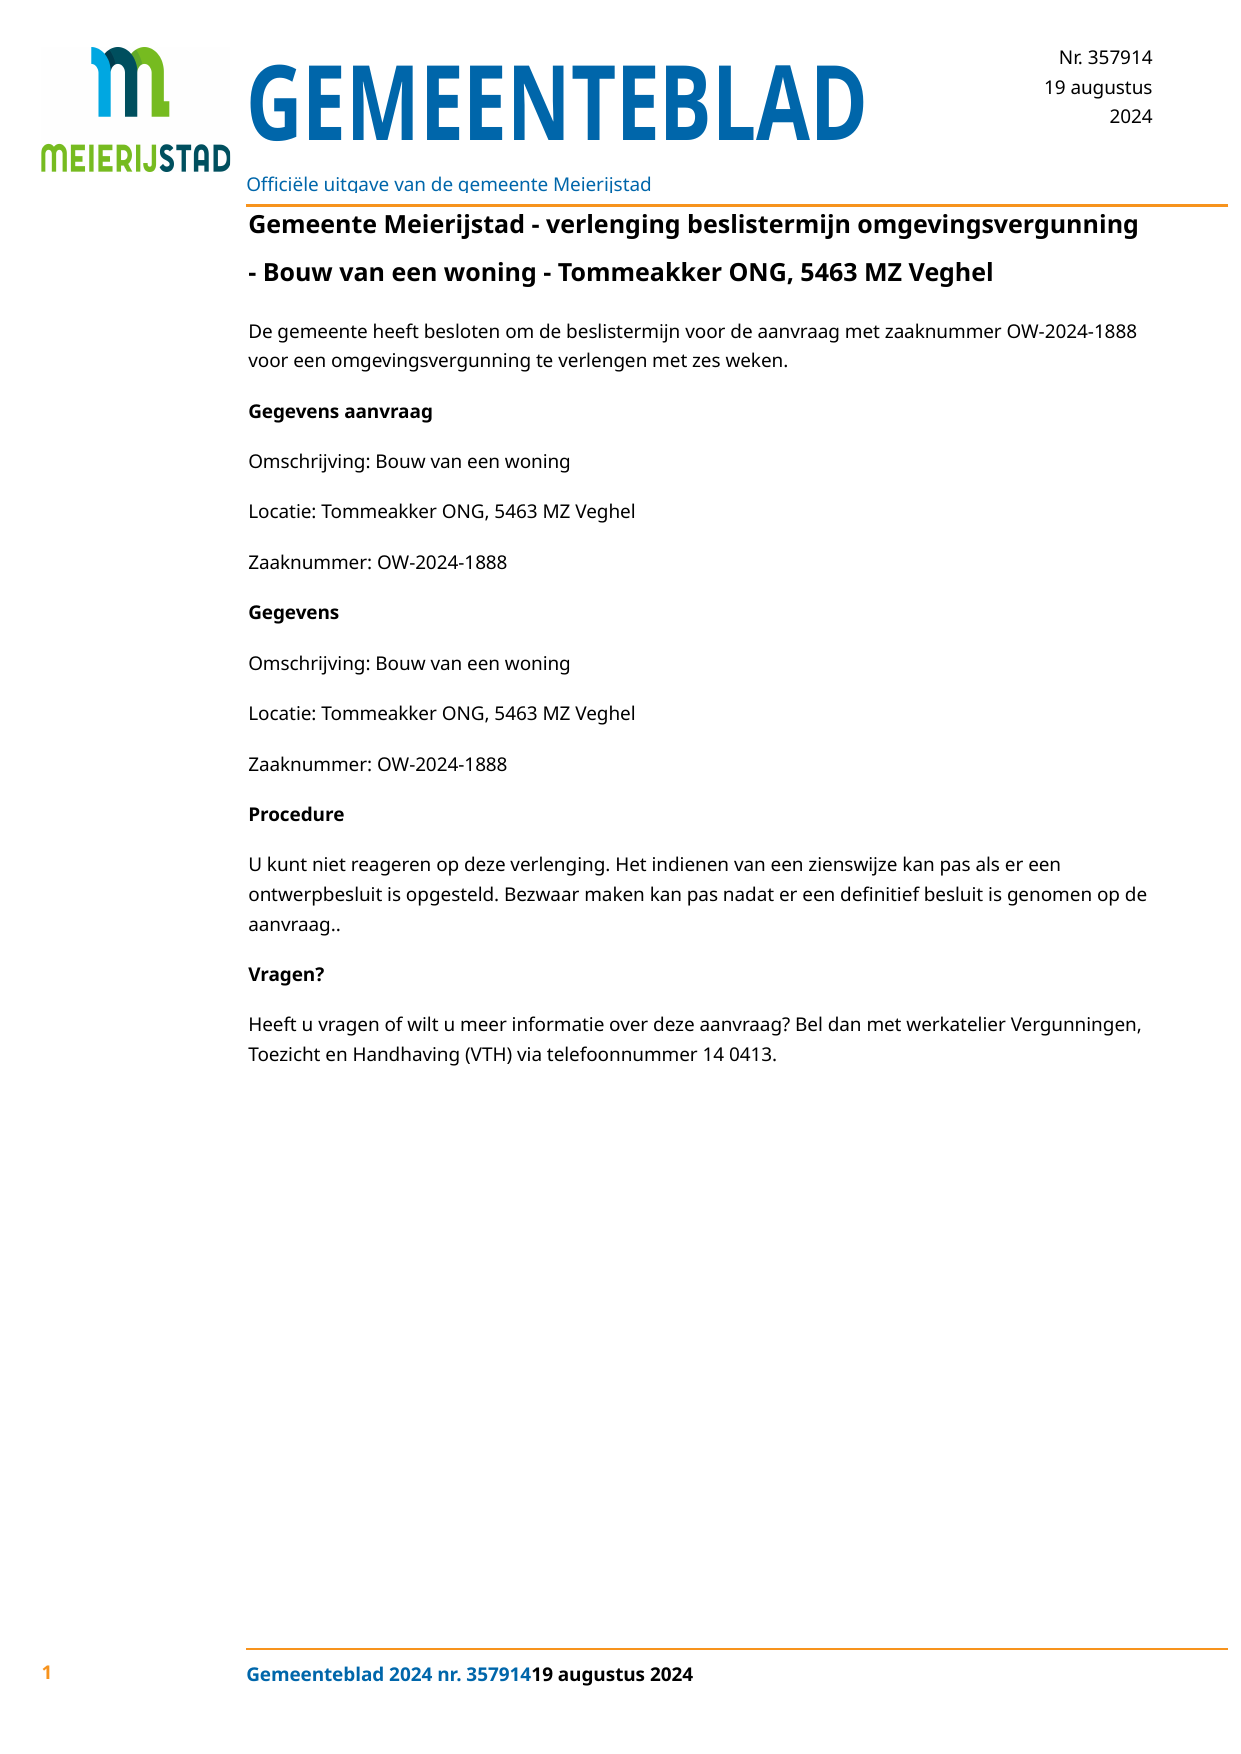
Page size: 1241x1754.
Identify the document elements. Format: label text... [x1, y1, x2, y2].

text De gemeente heeft besloten om de beslistermijn voor de aanvraag met zaaknummer OW-2024-1888 voor een omgevingsvergunning te verlengen met zes weken. [248, 318, 1152, 373]
text Zaaknummer: OW-2024-1888 [248, 751, 1152, 777]
text Locatie: Tommeakker ONG, 5463 MZ Veghel [248, 499, 1152, 524]
text Vragen? [248, 961, 1152, 987]
text Gegevens aanvraag [248, 398, 1152, 424]
text Gegevens [248, 599, 1152, 625]
text Omschrijving: Bouw van een woning [248, 448, 1152, 474]
text Procedure [248, 801, 1152, 827]
picture [41, 47, 231, 172]
text U kunt niet reageren op deze verlenging. Het indienen van een zienswijze kan pas als er een ontwerpbesluit is opgesteld. Bezwaar maken kan pas nadat er een definitief besluit is genomen op de aanvraag.. [248, 852, 1152, 937]
text Omschrijving: Bouw van een woning [248, 650, 1152, 676]
text Gemeente Meierijstad - verlenging beslistermijn omgevingsvergunning - Bouw van een woning - Tommeakker ONG, 5463 MZ Veghel [248, 207, 1152, 288]
text Locatie: Tommeakker ONG, 5463 MZ Veghel [248, 700, 1152, 726]
text Heeft u vragen of wilt u meer informatie over deze aanvraag? Bel dan met werkatelier Vergunningen, Toezicht en Handhaving (VTH) via telefoonnummer 14 0413. [248, 1012, 1152, 1067]
text Zaaknummer: OW-2024-1888 [248, 549, 1152, 575]
